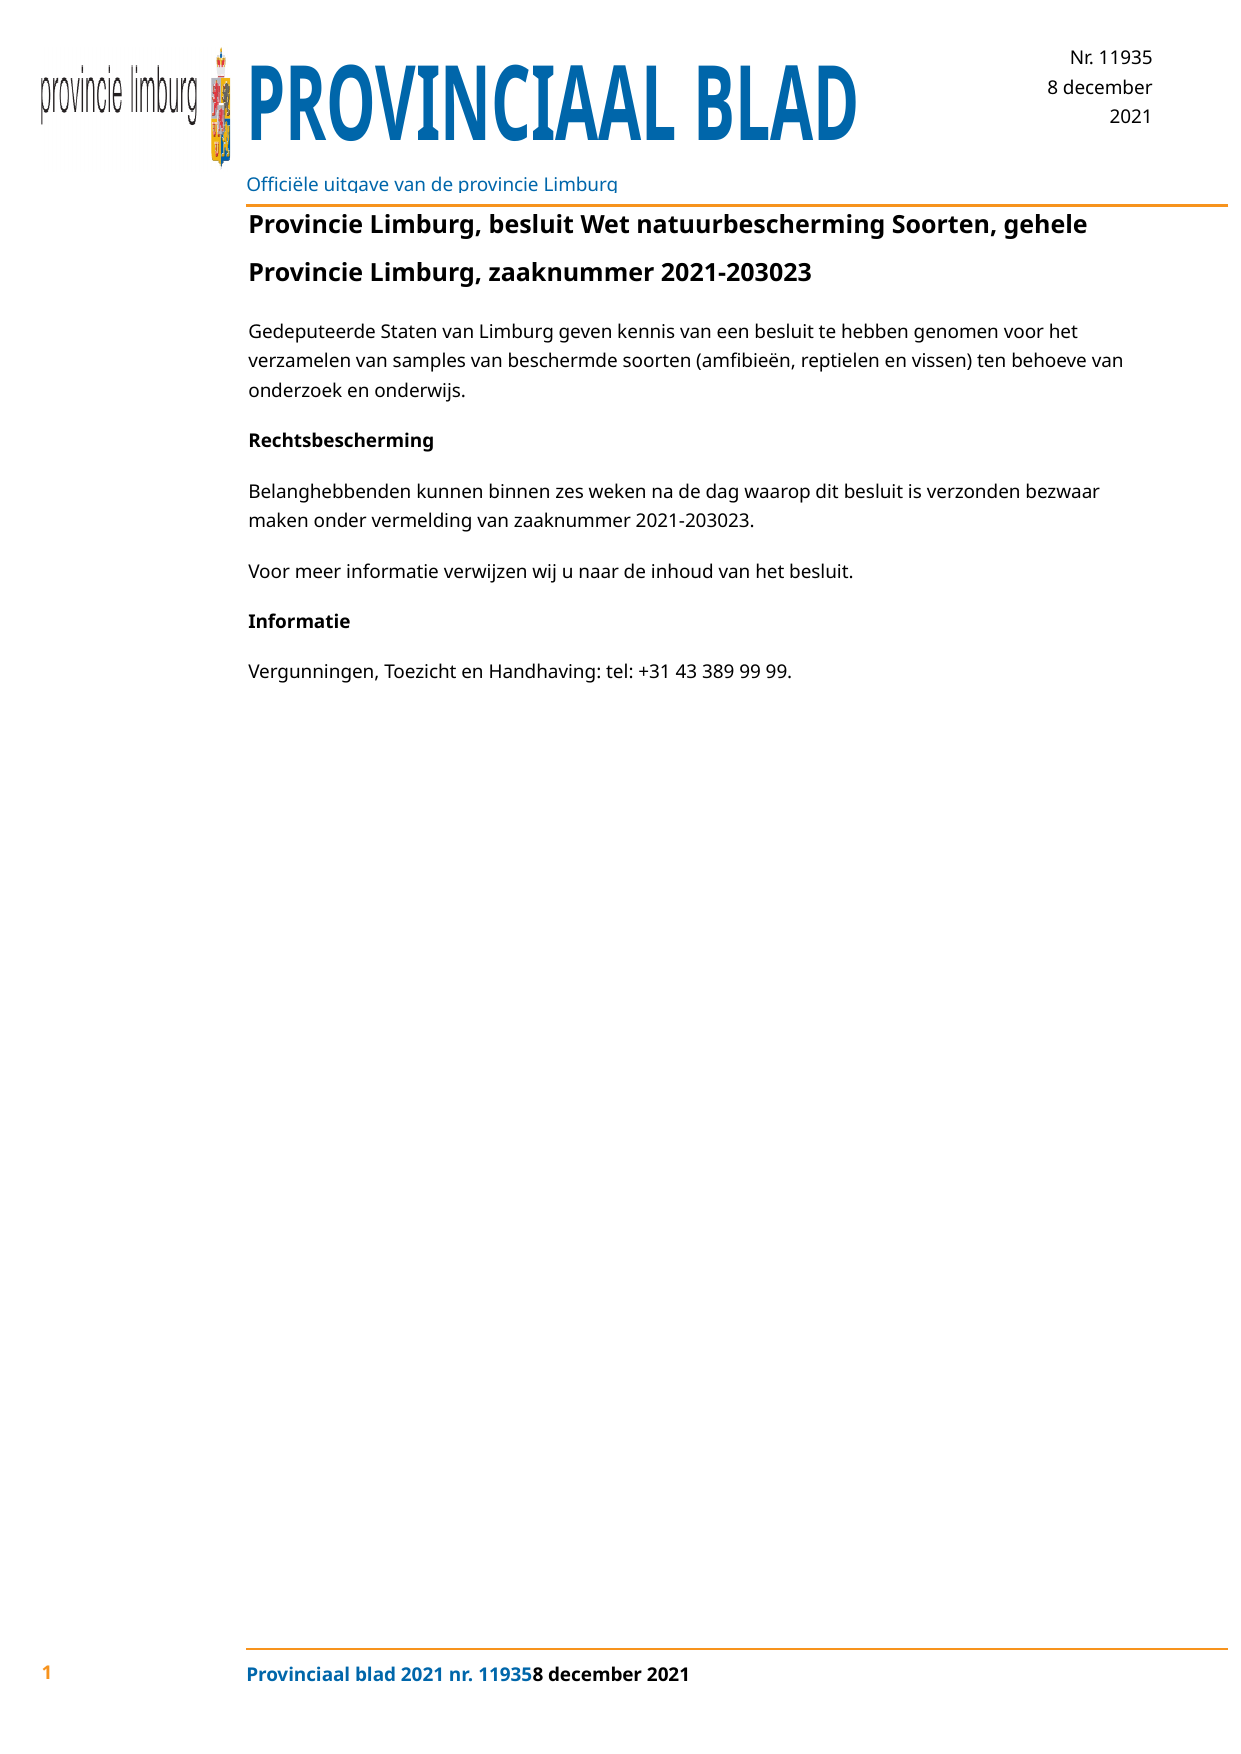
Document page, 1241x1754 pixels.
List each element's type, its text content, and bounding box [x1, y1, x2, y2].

text Gedeputeerde Staten van Limburg geven kennis van een besluit te hebben genomen voor het verzamelen van samples van beschermde soorten (amfibieën, reptielen en vissen) ten behoeve van onderzoek en onderwijs. [248, 318, 1152, 403]
text Rechtsbescherming [248, 427, 1152, 453]
text Belanghebbenden kunnen binnen zes weken na de dag waarop dit besluit is verzonden bezwaar maken onder vermelding van zaaknummer 2021-203023. [248, 478, 1152, 533]
text Informatie [248, 608, 1152, 634]
text Vergunningen, Toezicht en Handhaving: tel: +31 43 389 99 99. [248, 659, 1152, 684]
text Provincie Limburg, besluit Wet natuurbescherming Soorten, gehele Provincie Limburg, zaaknummer 2021-203023 [248, 207, 1152, 288]
text Voor meer informatie verwijzen wij u naar de inhoud van het besluit. [248, 558, 1152, 584]
picture [41, 47, 231, 172]
